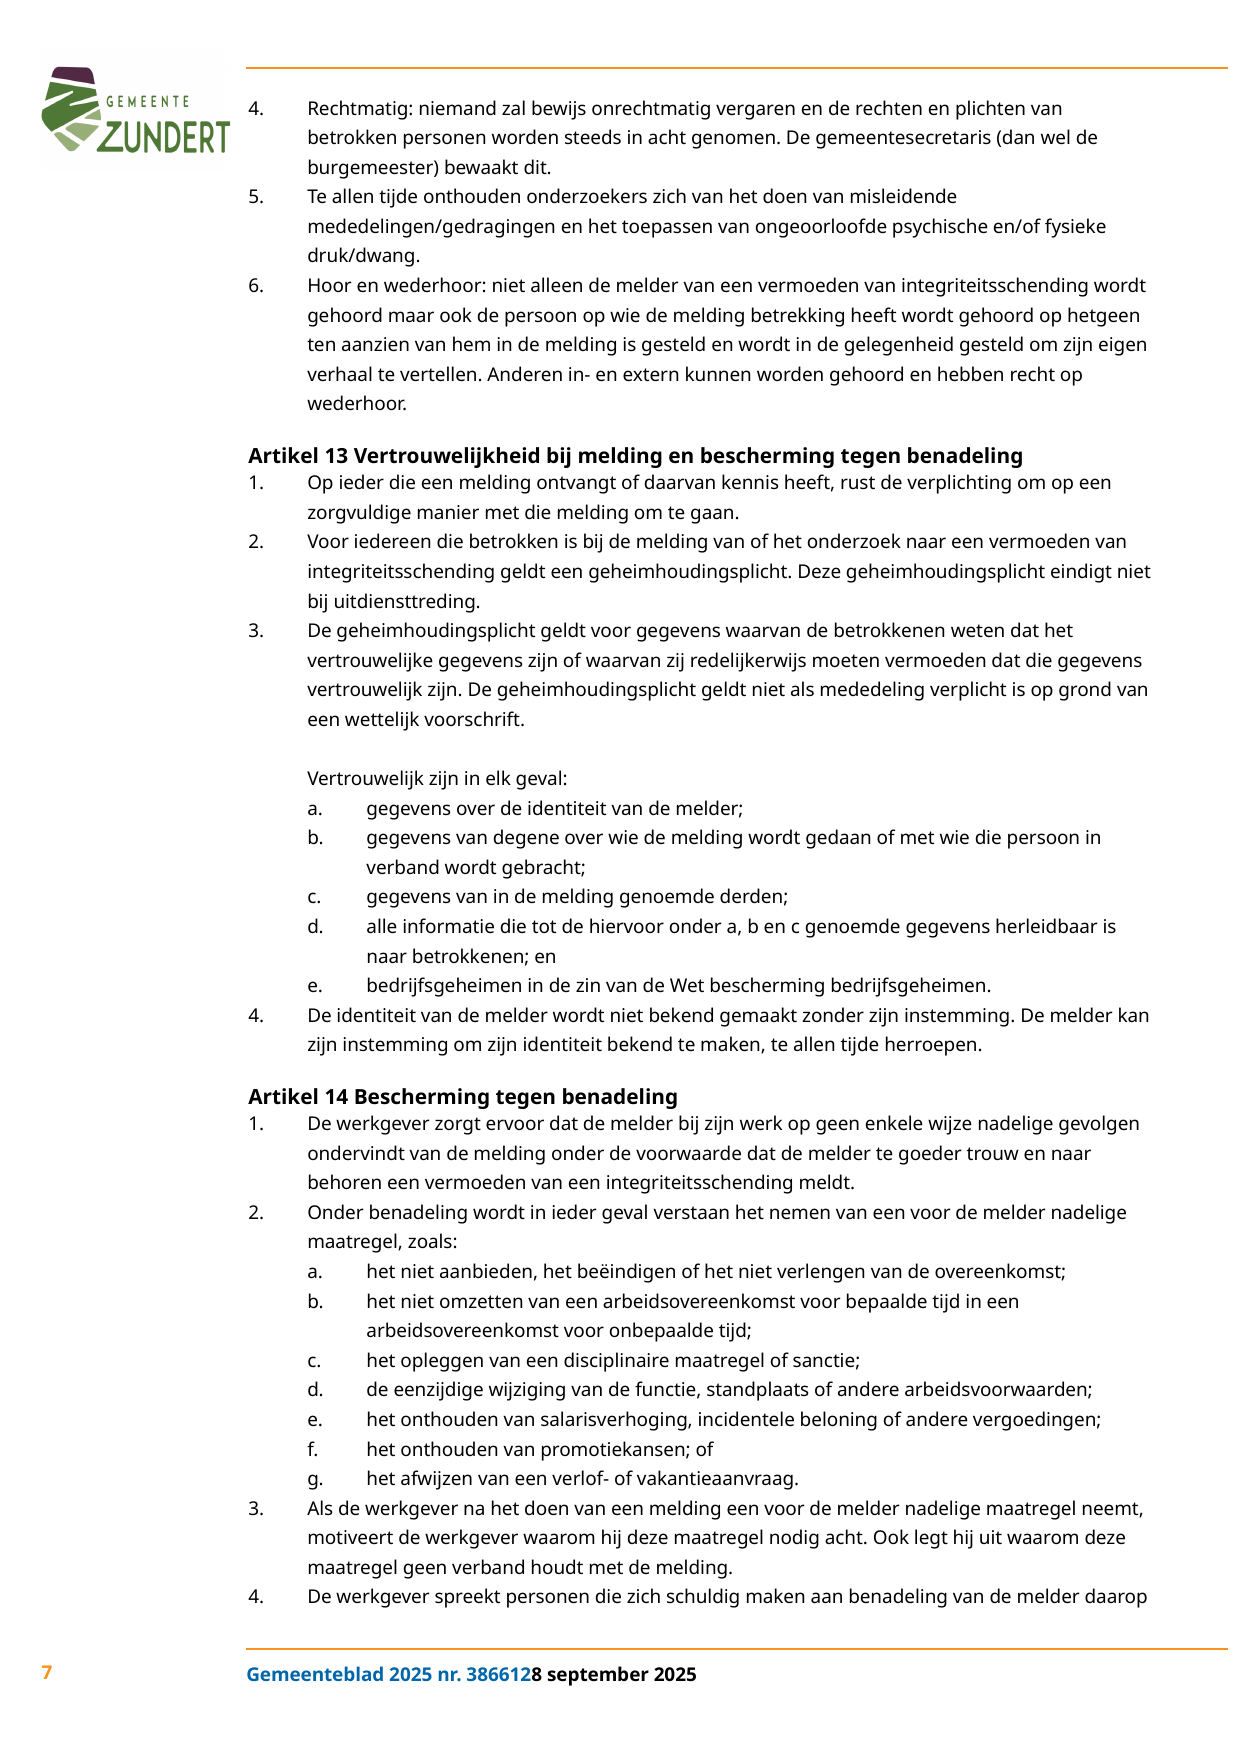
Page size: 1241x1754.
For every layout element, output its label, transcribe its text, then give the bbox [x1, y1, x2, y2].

list De werkgever zorgt ervoor dat de melder bij zijn werk op geen enkele wijze nadelige gevolgen ondervindt van de melding onder de voorwaarde dat de melder te goeder trouw en naar behoren een vermoeden van een integriteitsschending meldt. [248, 1110, 1152, 1195]
list Onder benadeling wordt in ieder geval verstaan het nemen van een voor de melder nadelige maatregel, zoals: [248, 1199, 1152, 1254]
text Artikel 14 Bescherming tegen benadeling [248, 1082, 1152, 1110]
list Rechtmatig: niemand zal bewijs onrechtmatig vergaren en de rechten en plichten van betrokken personen worden steeds in acht genomen. De gemeentesecretaris (dan wel de burgemeester) bewaakt dit. [248, 95, 1152, 180]
list De identiteit van de melder wordt niet bekend gemaakt zonder zijn instemming. De melder kan zijn instemming om zijn identiteit bekend te maken, te allen tijde herroepen. [248, 1002, 1152, 1057]
list het afwijzen van een verlof- of vakantieaanvraag. [307, 1465, 1152, 1491]
list gegevens van in de melding genoemde derden; [307, 884, 1152, 909]
list Als de werkgever na het doen van een melding een voor de melder nadelige maatregel neemt, motiveert de werkgever waarom hij deze maatregel nodig acht. Ook legt hij uit waarom deze maatregel geen verband houdt met de melding. [248, 1495, 1152, 1580]
picture [41, 47, 231, 172]
list de eenzijdige wijziging van de functie, standplaats of andere arbeidsvoorwaarden; [307, 1377, 1152, 1402]
text Artikel 13 Vertrouwelijkheid bij melding en bescherming tegen benadeling [248, 441, 1152, 469]
list het niet aanbieden, het beëindigen of het niet verlengen van de overeenkomst; [307, 1258, 1152, 1284]
list Op ieder die een melding ontvangt of daarvan kennis heeft, rust de verplichting om op een zorgvuldige manier met die melding om te gaan. [248, 469, 1152, 525]
list alle informatie die tot de hiervoor onder a, b en c genoemde gegevens herleidbaar is naar betrokkenen; en [307, 913, 1152, 968]
list het niet omzetten van een arbeidsovereenkomst voor bepaalde tijd in een arbeidsovereenkomst voor onbepaalde tijd; [307, 1288, 1152, 1343]
list gegevens van degene over wie de melding wordt gedaan of met wie die persoon in verband wordt gebracht; [307, 824, 1152, 880]
list Hoor en wederhoor: niet alleen de melder van een vermoeden van integriteitsschending wordt gehoord maar ook de persoon op wie de melding betrekking heeft wordt gehoord op hetgeen ten aanzien van hem in de melding is gesteld en wordt in de gelegenheid gesteld om zijn eigen verhaal te vertellen. Anderen in- en extern kunnen worden gehoord en hebben recht op wederhoor. [248, 272, 1152, 416]
list gegevens over de identiteit van de melder; [307, 795, 1152, 821]
list Voor iedereen die betrokken is bij de melding van of het onderzoek naar een vermoeden van integriteitsschending geldt een geheimhoudingsplicht. Deze geheimhoudingsplicht eindigt niet bij uitdiensttreding. [248, 529, 1152, 613]
list bedrijfsgeheimen in de zin van de Wet bescherming bedrijfsgeheimen. [307, 972, 1152, 998]
list De werkgever spreekt personen die zich schuldig maken aan benadeling van de melder daarop [248, 1584, 1152, 1609]
list het opleggen van een disciplinaire maatregel of sanctie; [307, 1347, 1152, 1373]
list Te allen tijde onthouden onderzoekers zich van het doen van misleidende mededelingen/gedragingen en het toepassen van ongeoorloofde psychische en/of fysieke druk/dwang. [248, 183, 1152, 268]
list het onthouden van promotiekansen; of [307, 1436, 1152, 1462]
list het onthouden van salarisverhoging, incidentele beloning of andere vergoedingen; [307, 1406, 1152, 1432]
list Vertrouwelijk zijn in elk geval: [248, 765, 1152, 791]
list De geheimhoudingsplicht geldt voor gegevens waarvan de betrokkenen weten dat het vertrouwelijke gegevens zijn of waarvan zij redelijkerwijs moeten vermoeden dat die gegevens vertrouwelijk zijn. De geheimhoudingsplicht geldt niet als mededeling verplicht is op grond van een wettelijk voorschrift. [248, 617, 1152, 732]
